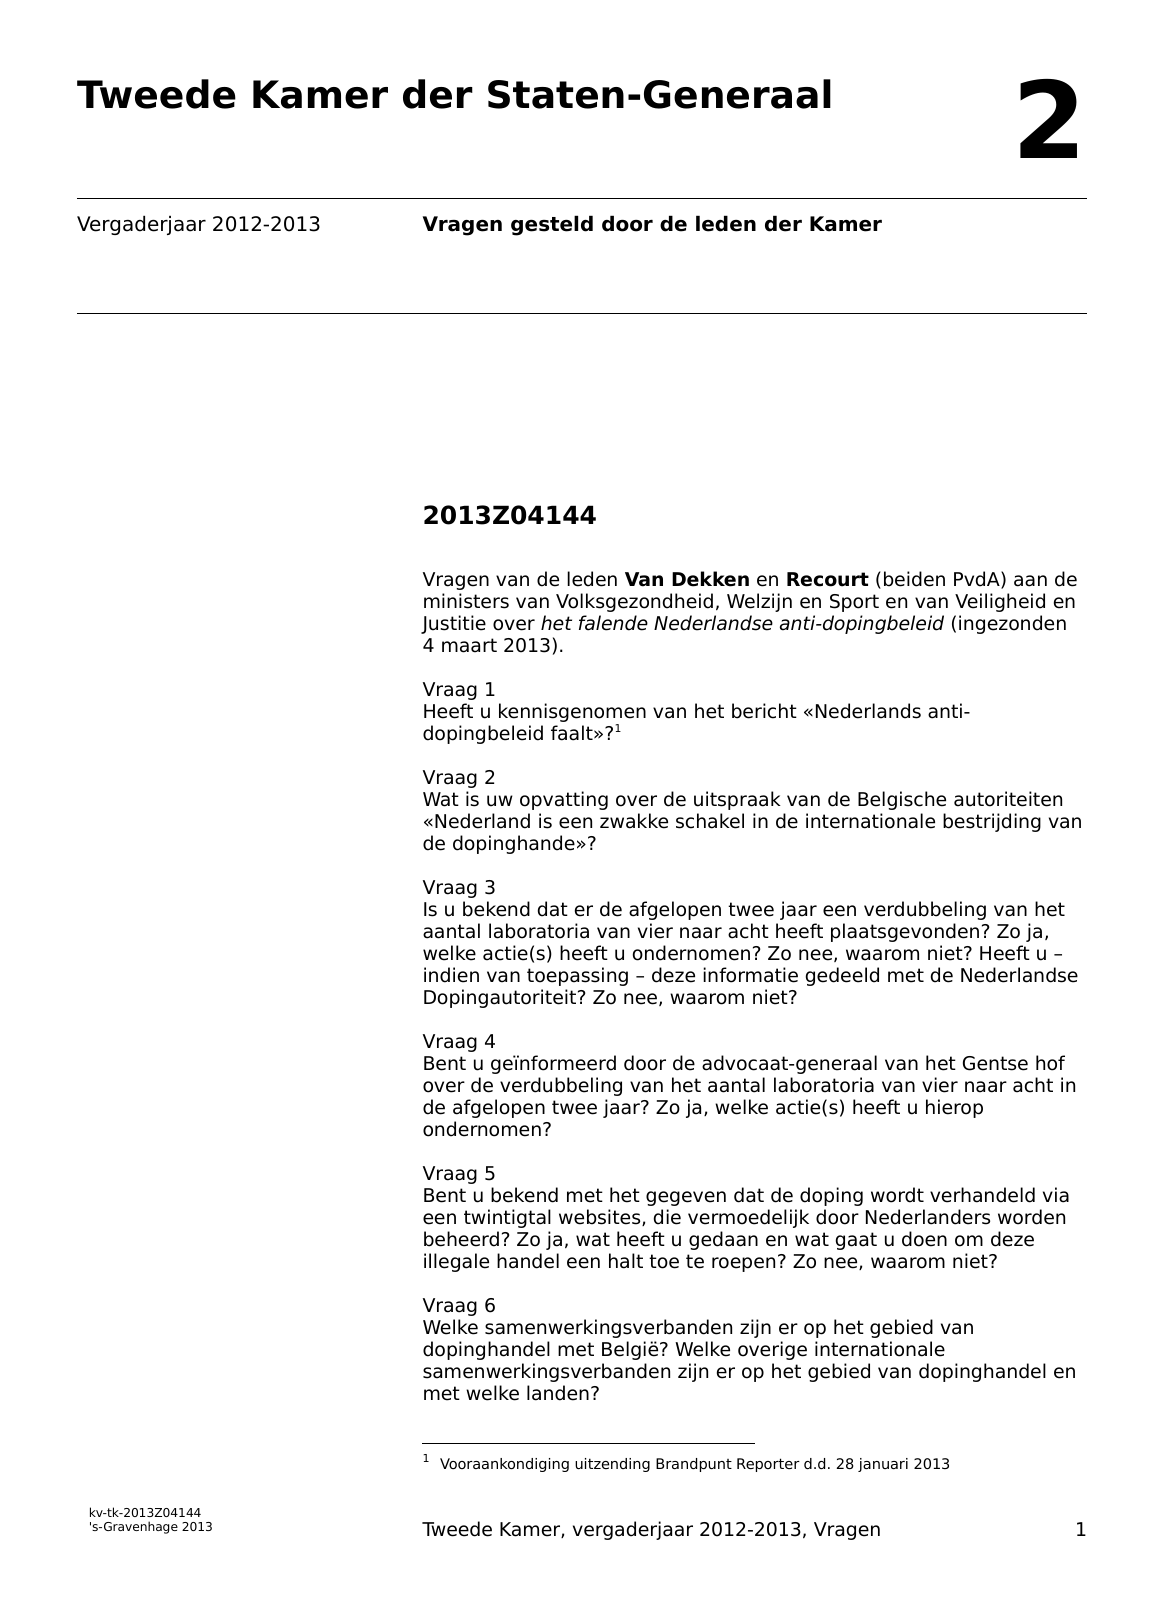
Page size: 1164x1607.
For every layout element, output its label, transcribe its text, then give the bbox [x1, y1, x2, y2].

text Vraag 2 [422, 767, 1087, 789]
text 2013Z04144 [422, 501, 1087, 531]
table_header Tweede Kamer der Staten-Generaal [77, 59, 886, 198]
table_header 2 [886, 59, 1087, 198]
text Vraag 3 [422, 877, 1087, 899]
text Welke samenwerkingsverbanden zijn er op het gebied van dopinghandel met België? Welke overige internationale samenwerkingsverbanden zijn er op het gebied van dopinghandel en met welke landen? [422, 1317, 1087, 1405]
table_cell Vergaderjaar 2012-2013 [77, 199, 422, 313]
text Wat is uw opvatting over de uitspraak van de Belgische autoriteiten «Nederland is een zwakke schakel in de internationale bestrijding van de dopinghande»? [422, 789, 1087, 855]
text Vragen van de leden Van Dekken en Recourt (beiden PvdA) aan de ministers van Volksgezondheid, Welzijn en Sport en van Veiligheid en Justitie over het falende Nederlandse anti-dopingbeleid (ingezonden 4 maart 2013). [422, 569, 1087, 657]
text Vraag 6 [422, 1295, 1087, 1317]
text kv-tk-2013Z04144 [88, 1506, 323, 1520]
text Vraag 4 [422, 1031, 1087, 1053]
text Bent u bekend met het gegeven dat de doping wordt verhandeld via een twintigtal websites, die vermoedelijk door Nederlanders worden beheerd? Zo ja, wat heeft u gedaan en wat gaat u doen om deze illegale handel een halt toe te roepen? Zo nee, waarom niet? [422, 1185, 1087, 1273]
text Vooraankondiging uitzending Brandpunt Reporter d.d. 28 januari 2013 [422, 1452, 1087, 1474]
text Vraag 5 [422, 1163, 1087, 1185]
text 's-Gravenhage 2013 [88, 1520, 323, 1534]
table_cell Vragen gesteld door de leden der Kamer [422, 199, 1087, 313]
text Heeft u kennisgenomen van het bericht «Nederlands anti-dopingbeleid faalt»? [422, 701, 1087, 745]
text Is u bekend dat er de afgelopen twee jaar een verdubbeling van het aantal laboratoria van vier naar acht heeft plaatsgevonden? Zo ja, welke actie(s) heeft u ondernomen? Zo nee, waarom niet? Heeft u – indien van toepassing – deze informatie gedeeld met de Nederlandse Dopingautoriteit? Zo nee, waarom niet? [422, 899, 1087, 1009]
text Vraag 1 [422, 679, 1087, 701]
text Bent u geïnformeerd door de advocaat-generaal van het Gentse hof over de verdubbeling van het aantal laboratoria van vier naar acht in de afgelopen twee jaar? Zo ja, welke actie(s) heeft u hierop ondernomen? [422, 1053, 1087, 1141]
